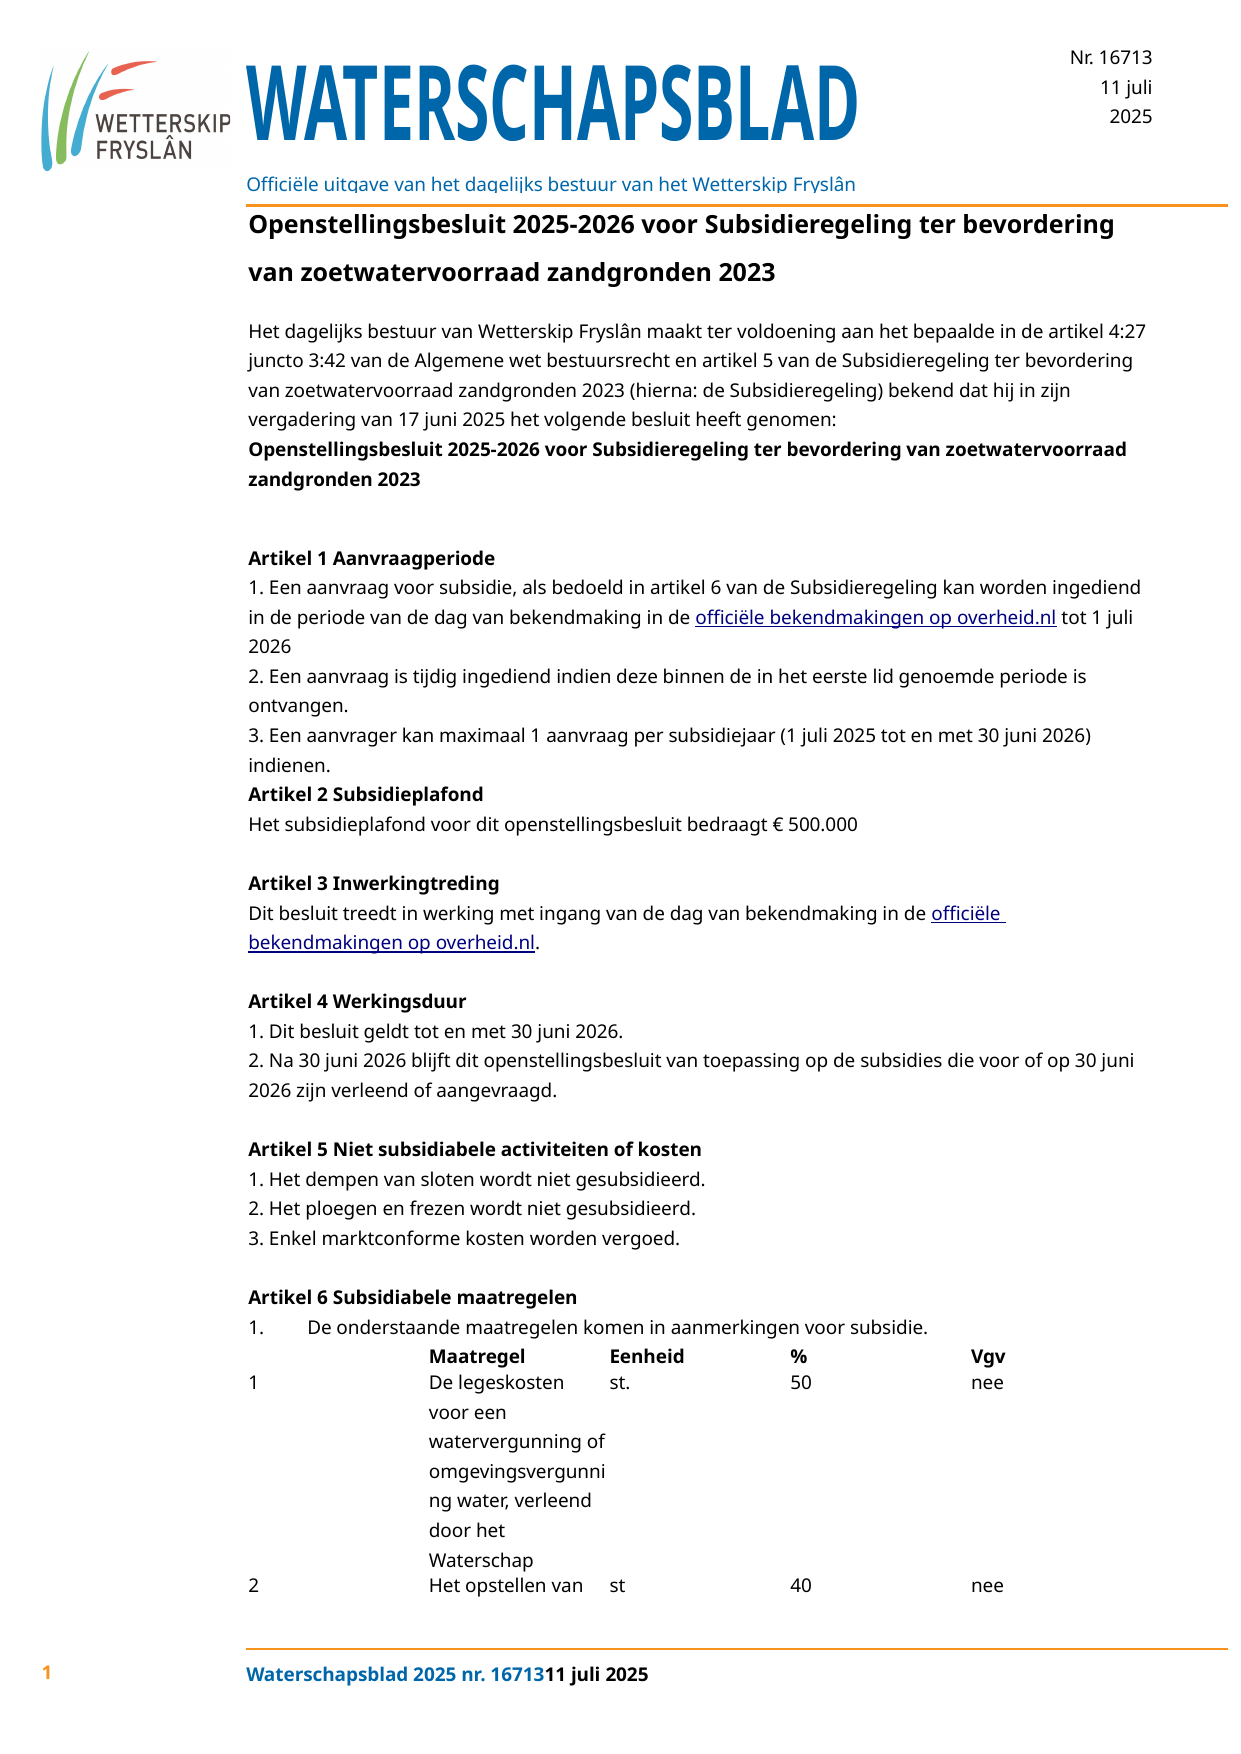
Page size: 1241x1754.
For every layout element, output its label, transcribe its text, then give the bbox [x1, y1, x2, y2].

text 2. Het ploegen en frezen wordt niet gesubsidieerd. [248, 1196, 1152, 1221]
text Artikel 5 Niet subsidiabele activiteiten of kosten [248, 1136, 1152, 1162]
table_cell nee [971, 1369, 1152, 1572]
text Artikel 1 Aanvraagperiode [248, 545, 1152, 570]
text 3. Een aanvrager kan maximaal 1 aanvraag per subsidiejaar (1 juli 2025 tot en met 30 juni 2026) indienen. [248, 722, 1152, 777]
text 2. Na 30 juni 2026 blijft dit openstellingsbesluit van toepassing op de subsidies die voor of op 30 juni 2026 zijn verleend of aangevraagd. [248, 1048, 1152, 1103]
table_cell 50 [790, 1369, 971, 1572]
table_cell st [609, 1573, 790, 1598]
table_header [248, 1344, 429, 1369]
text Openstellingsbesluit 2025-2026 voor Subsidieregeling ter bevordering van zoetwatervoorraad zandgronden 2023 [248, 207, 1152, 288]
table_header Vgv [971, 1344, 1152, 1369]
table_cell 1 [248, 1369, 429, 1572]
table_cell nee [971, 1573, 1152, 1598]
text 1. Een aanvraag voor subsidie, als bedoeld in artikel 6 van de Subsidieregeling kan worden ingediend in de periode van de dag van bekendmaking in de officiële bekendmakingen op overheid.nl tot 1 juli 2026 [248, 574, 1152, 659]
table_cell Het opstellen van [429, 1573, 609, 1598]
table_cell st. [609, 1369, 790, 1572]
text 1. Het dempen van sloten wordt niet gesubsidieerd. [248, 1166, 1152, 1192]
text Artikel 2 Subsidieplafond [248, 781, 1152, 807]
text 3. Enkel marktconforme kosten worden vergoed. [248, 1225, 1152, 1251]
text 2. Een aanvraag is tijdig ingediend indien deze binnen de in het eerste lid genoemde periode is [248, 663, 1152, 689]
table_cell De legeskosten voor een watervergunning of omgevingsvergunning water, verleend door het Waterschap [429, 1369, 609, 1572]
text Dit besluit treedt in werking met ingang van de dag van bekendmaking in de officiële bekendmakingen op overheid.nl. [248, 900, 1152, 955]
text Artikel 3 Inwerkingtreding [248, 870, 1152, 896]
text ontvangen. [248, 693, 1152, 718]
text Artikel 4 Werkingsduur [248, 988, 1152, 1014]
table_header Eenheid [609, 1344, 790, 1369]
table_cell 40 [790, 1573, 971, 1598]
table_header % [790, 1344, 971, 1369]
text Openstellingsbesluit 2025-2026 voor Subsidieregeling ter bevordering van zoetwatervoorraad zandgronden 2023 [248, 436, 1152, 492]
text Het dagelijks bestuur van Wetterskip Fryslân maakt ter voldoening aan het bepaalde in de artikel 4:27 juncto 3:42 van de Algemene wet bestuursrecht en artikel 5 van de Subsidieregeling ter bevordering van zoetwatervoorraad zandgronden 2023 (hierna: de Subsidieregeling) bekend dat hij in zijn vergadering van 17 juni 2025 het volgende besluit heeft genomen: [248, 318, 1152, 432]
list De onderstaande maatregelen komen in aanmerkingen voor subsidie. [248, 1314, 1152, 1339]
text 1. Dit besluit geldt tot en met 30 juni 2026. [248, 1018, 1152, 1044]
text Artikel 6 Subsidiabele maatregelen [248, 1284, 1152, 1310]
text Het subsidieplafond voor dit openstellingsbesluit bedraagt € 500.000 [248, 811, 1152, 837]
picture [41, 47, 231, 172]
table_header Maatregel [429, 1344, 609, 1369]
table_cell 2 [248, 1573, 429, 1598]
